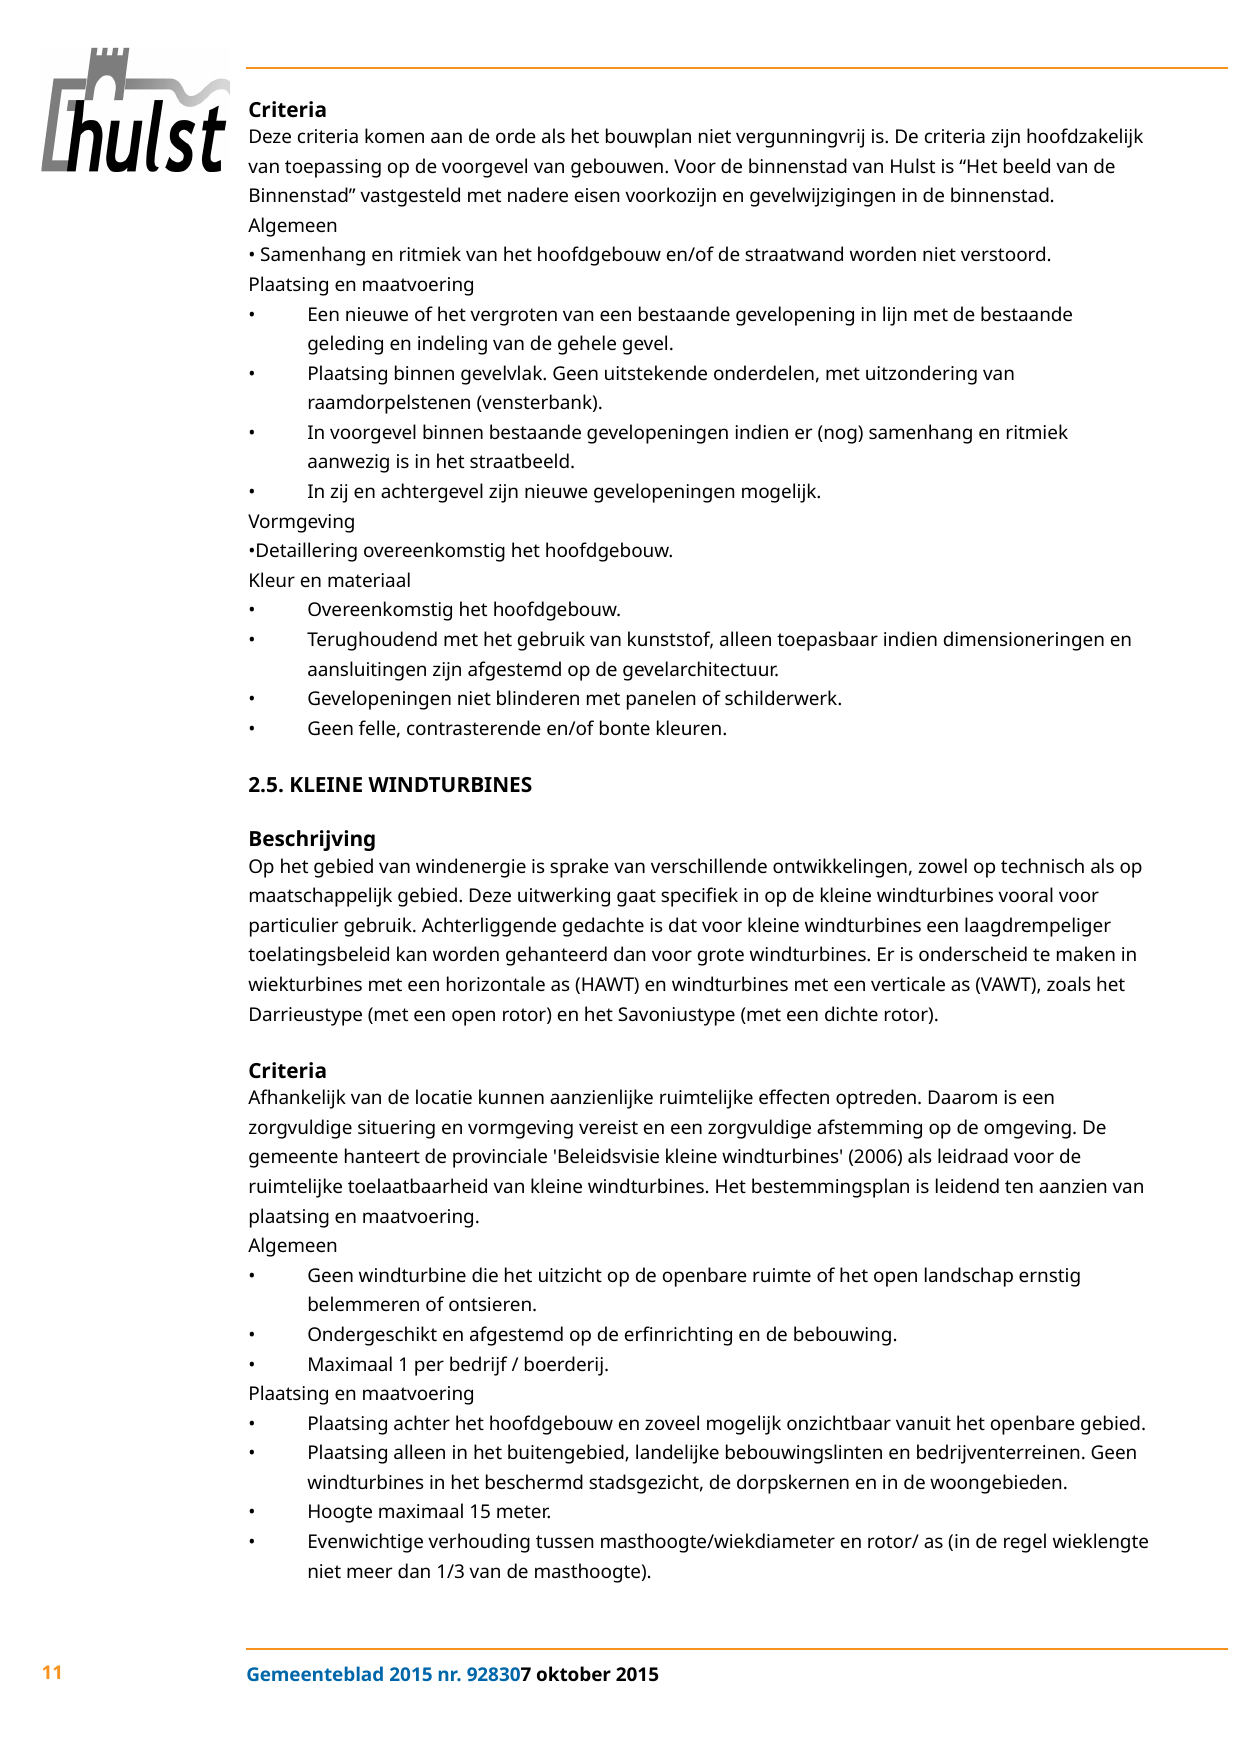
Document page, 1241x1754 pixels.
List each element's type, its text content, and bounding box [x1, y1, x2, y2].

text Beschrijving [248, 824, 1152, 853]
list In zij en achtergevel zijn nieuwe gevelopeningen mogelijk. [248, 478, 1152, 504]
text • Samenhang en ritmiek van het hoofdgebouw en/of de straatwand worden niet verstoord. [248, 242, 1152, 267]
list Ondergeschikt en afgestemd op de erfinrichting en de bebouwing. [248, 1321, 1152, 1347]
text Kleur en materiaal [248, 567, 1152, 593]
text Algemeen [248, 212, 1152, 238]
picture [41, 47, 231, 172]
text •Detaillering overeenkomstig het hoofdgebouw. [248, 537, 1152, 563]
text Afhankelijk van de locatie kunnen aanzienlijke ruimtelijke effecten optreden. Daarom is een zorgvuldige situering en vormgeving vereist en een zorgvuldige afstemming op de omgeving. De gemeente hanteert de provinciale 'Beleidsvisie kleine windturbines' (2006) als leidraad voor de ruimtelijke toelaatbaarheid van kleine windturbines. Het bestemmingsplan is leidend ten aanzien van plaatsing en maatvoering. [248, 1084, 1152, 1228]
list Geen felle, contrasterende en/of bonte kleuren. [248, 715, 1152, 741]
text Criteria [248, 1056, 1152, 1084]
list Plaatsing binnen gevelvlak. Geen uitstekende onderdelen, met uitzondering van raamdorpelstenen (vensterbank). [248, 360, 1152, 415]
list Een nieuwe of het vergroten van een bestaande gevelopening in lijn met de bestaande geleding en indeling van de gehele gevel. [248, 301, 1152, 356]
list Plaatsing achter het hoofdgebouw en zoveel mogelijk onzichtbaar vanuit het openbare gebied. [248, 1410, 1152, 1436]
list Hoogte maximaal 15 meter. [248, 1499, 1152, 1524]
list Gevelopeningen niet blinderen met panelen of schilderwerk. [248, 685, 1152, 711]
text Vormgeving [248, 508, 1152, 533]
list Overeenkomstig het hoofdgebouw. [248, 597, 1152, 622]
text Plaatsing en maatvoering [248, 1380, 1152, 1406]
list Geen windturbine die het uitzicht op de openbare ruimte of het open landschap ernstig belemmeren of ontsieren. [248, 1262, 1152, 1317]
list Terughoudend met het gebruik van kunststof, alleen toepasbaar indien dimensioneringen en aansluitingen zijn afgestemd op de gevelarchitectuur. [248, 626, 1152, 681]
text Criteria [248, 95, 1152, 123]
text Algemeen [248, 1232, 1152, 1258]
text Op het gebied van windenergie is sprake van verschillende ontwikkelingen, zowel op technisch als op maatschappelijk gebied. Deze uitwerking gaat specifiek in op de kleine windturbines vooral voor particulier gebruik. Achterliggende gedachte is dat voor kleine windturbines een laagdrempeliger toelatingsbeleid kan worden gehanteerd dan voor grote windturbines. Er is onderscheid te maken in wiekturbines met een horizontale as (HAWT) en windturbines met een verticale as (VAWT), zoals het Darrieustype (met een open rotor) en het Savoniustype (met een dichte rotor). [248, 853, 1152, 1026]
list Evenwichtige verhouding tussen masthoogte/wiekdiameter en rotor/ as (in de regel wieklengte niet meer dan 1/3 van de masthoogte). [248, 1528, 1152, 1583]
text Plaatsing en maatvoering [248, 271, 1152, 297]
text 2.5. KLEINE WINDTURBINES [248, 770, 1152, 799]
list Plaatsing alleen in het buitengebied, landelijke bebouwingslinten en bedrijventerreinen. Geen windturbines in het beschermd stadsgezicht, de dorpskernen en in de woongebieden. [248, 1439, 1152, 1495]
list Maximaal 1 per bedrijf / boerderij. [248, 1351, 1152, 1376]
text Deze criteria komen aan de orde als het bouwplan niet vergunningvrij is. De criteria zijn hoofdzakelijk van toepassing op de voorgevel van gebouwen. Voor de binnenstad van Hulst is “Het beeld van de Binnenstad” vastgesteld met nadere eisen voorkozijn en gevelwijzigingen in de binnenstad. [248, 123, 1152, 208]
list In voorgevel binnen bestaande gevelopeningen indien er (nog) samenhang en ritmiek aanwezig is in het straatbeeld. [248, 419, 1152, 474]
